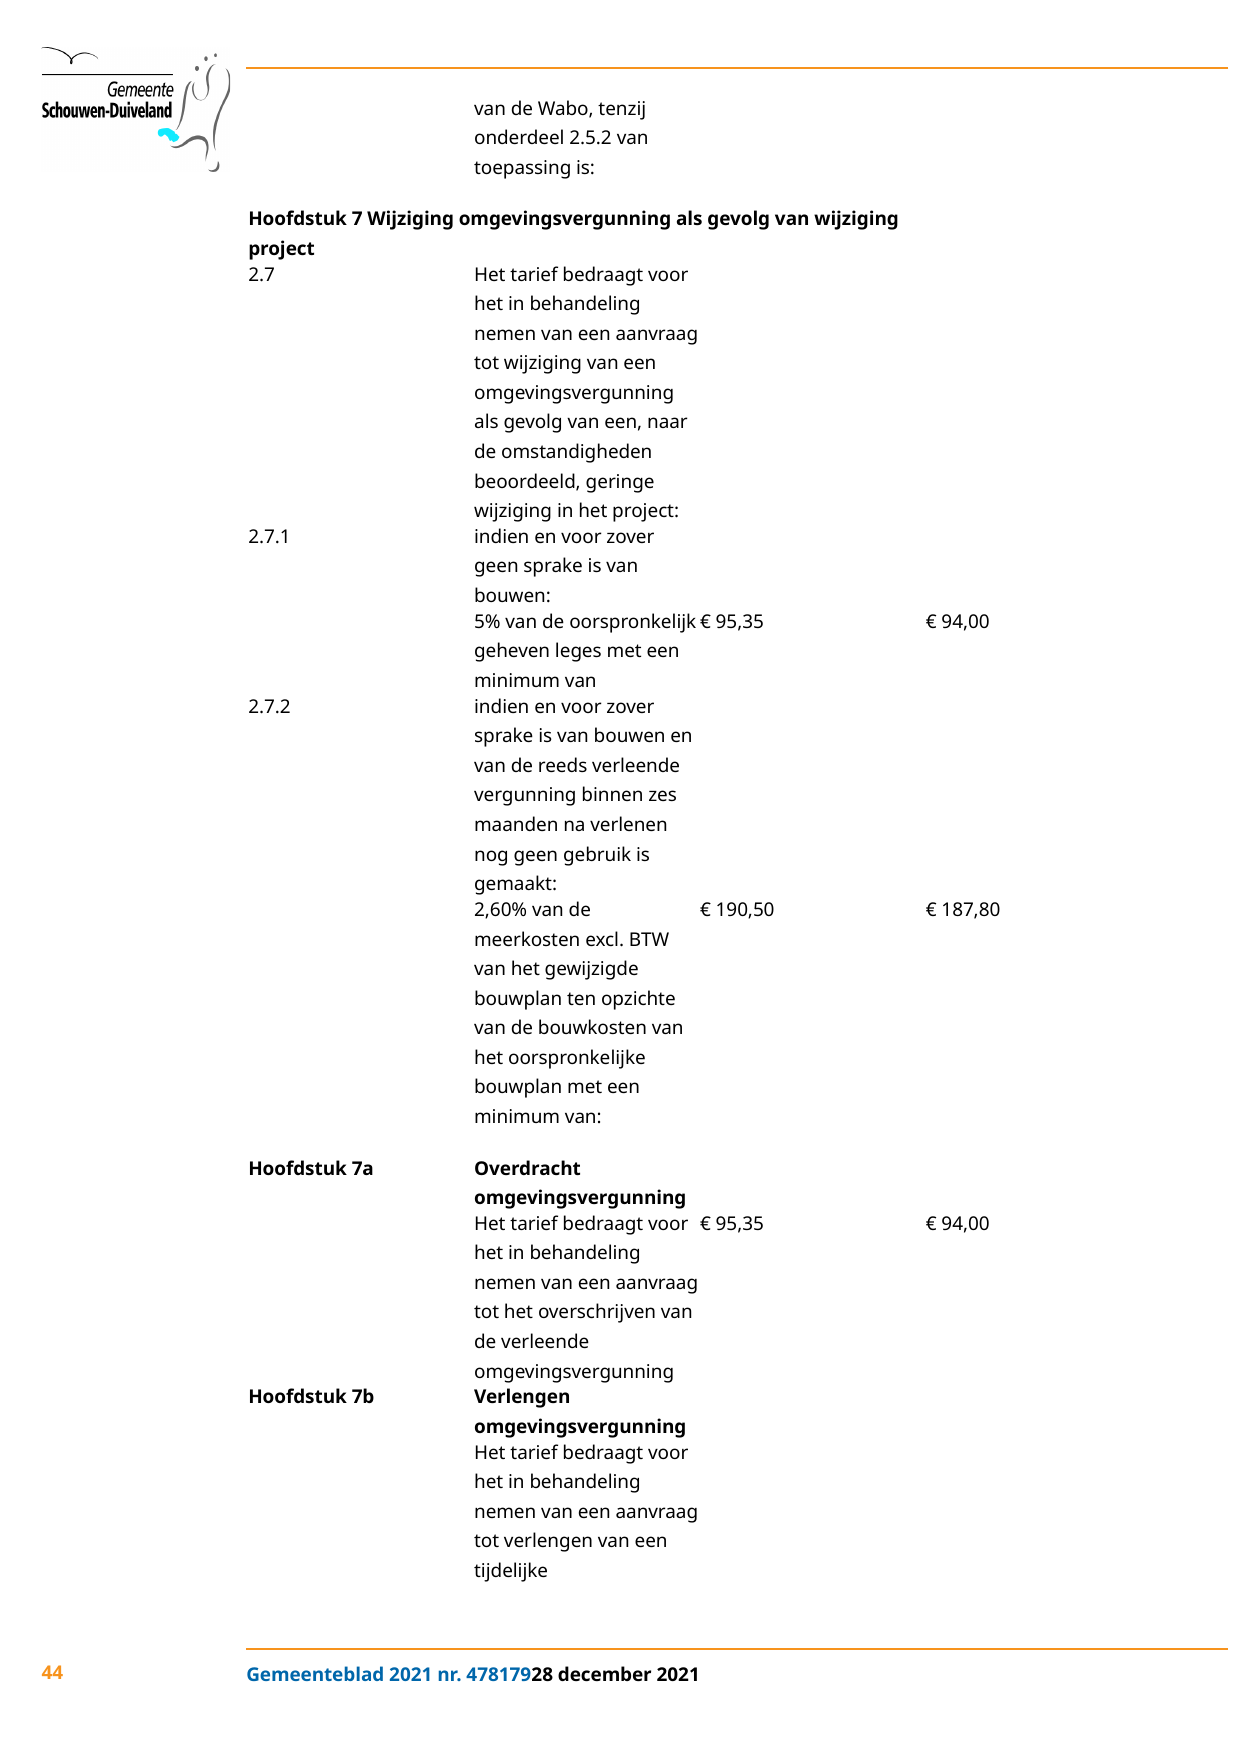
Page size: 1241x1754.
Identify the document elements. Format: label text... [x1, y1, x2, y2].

table_cell Hoofdstuk 7 Wijziging omgevingsvergunning als gevolg van wijziging project [248, 205, 926, 261]
table_cell Overdracht omgevingsvergunning [474, 1155, 700, 1210]
table_cell [700, 1384, 926, 1439]
table_cell [926, 1129, 1152, 1155]
table_cell indien en voor zover geen sprake is van bouwen: [474, 523, 700, 608]
table_cell [926, 1384, 1152, 1439]
table_cell [700, 693, 926, 896]
picture [41, 47, 231, 172]
table_cell [700, 1439, 926, 1583]
table_cell [926, 261, 1152, 523]
table_cell indien en voor zover sprake is van bouwen en van de reeds verleende vergunning binnen zes maanden na verlenen nog geen gebruik is gemaakt: [474, 693, 700, 896]
table_cell € 95,35 [700, 1210, 926, 1384]
table_cell [248, 1129, 474, 1155]
table_cell € 95,35 [700, 608, 926, 693]
table_cell Verlengen omgevingsvergunning [474, 1384, 700, 1439]
table_cell € 190,50 [700, 896, 926, 1129]
table_cell 2,60% van de meerkosten excl. BTW van het gewijzigde bouwplan ten opzichte van de bouwkosten van het oorspronkelijke bouwplan met een minimum van: [474, 896, 700, 1129]
table_cell [700, 95, 926, 180]
table_cell 5% van de oorspronkelijk geheven leges met een minimum van [474, 608, 700, 693]
table_cell [248, 95, 474, 180]
table_cell [926, 95, 1152, 180]
table_cell [700, 1129, 926, 1155]
table_cell van de Wabo, tenzij onderdeel 2.5.2 van toepassing is: [474, 95, 700, 180]
table_cell [474, 180, 700, 205]
table_cell [700, 1155, 926, 1210]
table_cell Het tarief bedraagt voor het in behandeling nemen van een aanvraag tot wijziging van een omgevingsvergunning als gevolg van een, naar de omstandigheden beoordeeld, geringe wijziging in het project: [474, 261, 700, 523]
table_cell 2.7.1 [248, 523, 474, 608]
table_cell [474, 1129, 700, 1155]
table_cell € 94,00 [926, 1210, 1152, 1384]
table_cell [700, 523, 926, 608]
table_cell Het tarief bedraagt voor het in behandeling nemen van een aanvraag tot verlengen van een tijdelijke [474, 1439, 700, 1583]
table_cell [700, 261, 926, 523]
table_cell [926, 180, 1152, 205]
table_cell [926, 1439, 1152, 1583]
table_cell Het tarief bedraagt voor het in behandeling nemen van een aanvraag tot het overschrijven van de verleende omgevingsvergunning [474, 1210, 700, 1384]
table_cell [248, 896, 474, 1129]
table_cell [700, 180, 926, 205]
table_cell [248, 180, 474, 205]
table_cell [248, 1439, 474, 1583]
table_cell Hoofdstuk 7b [248, 1384, 474, 1439]
table_cell Hoofdstuk 7a [248, 1155, 474, 1210]
table_cell [926, 693, 1152, 896]
table_cell € 94,00 [926, 608, 1152, 693]
table_cell € 187,80 [926, 896, 1152, 1129]
table_cell [926, 523, 1152, 608]
table_cell 2.7 [248, 261, 474, 523]
table_cell [248, 608, 474, 693]
table_cell [926, 205, 1152, 261]
table_cell [926, 1155, 1152, 1210]
table_cell 2.7.2 [248, 693, 474, 896]
table_cell [248, 1210, 474, 1384]
